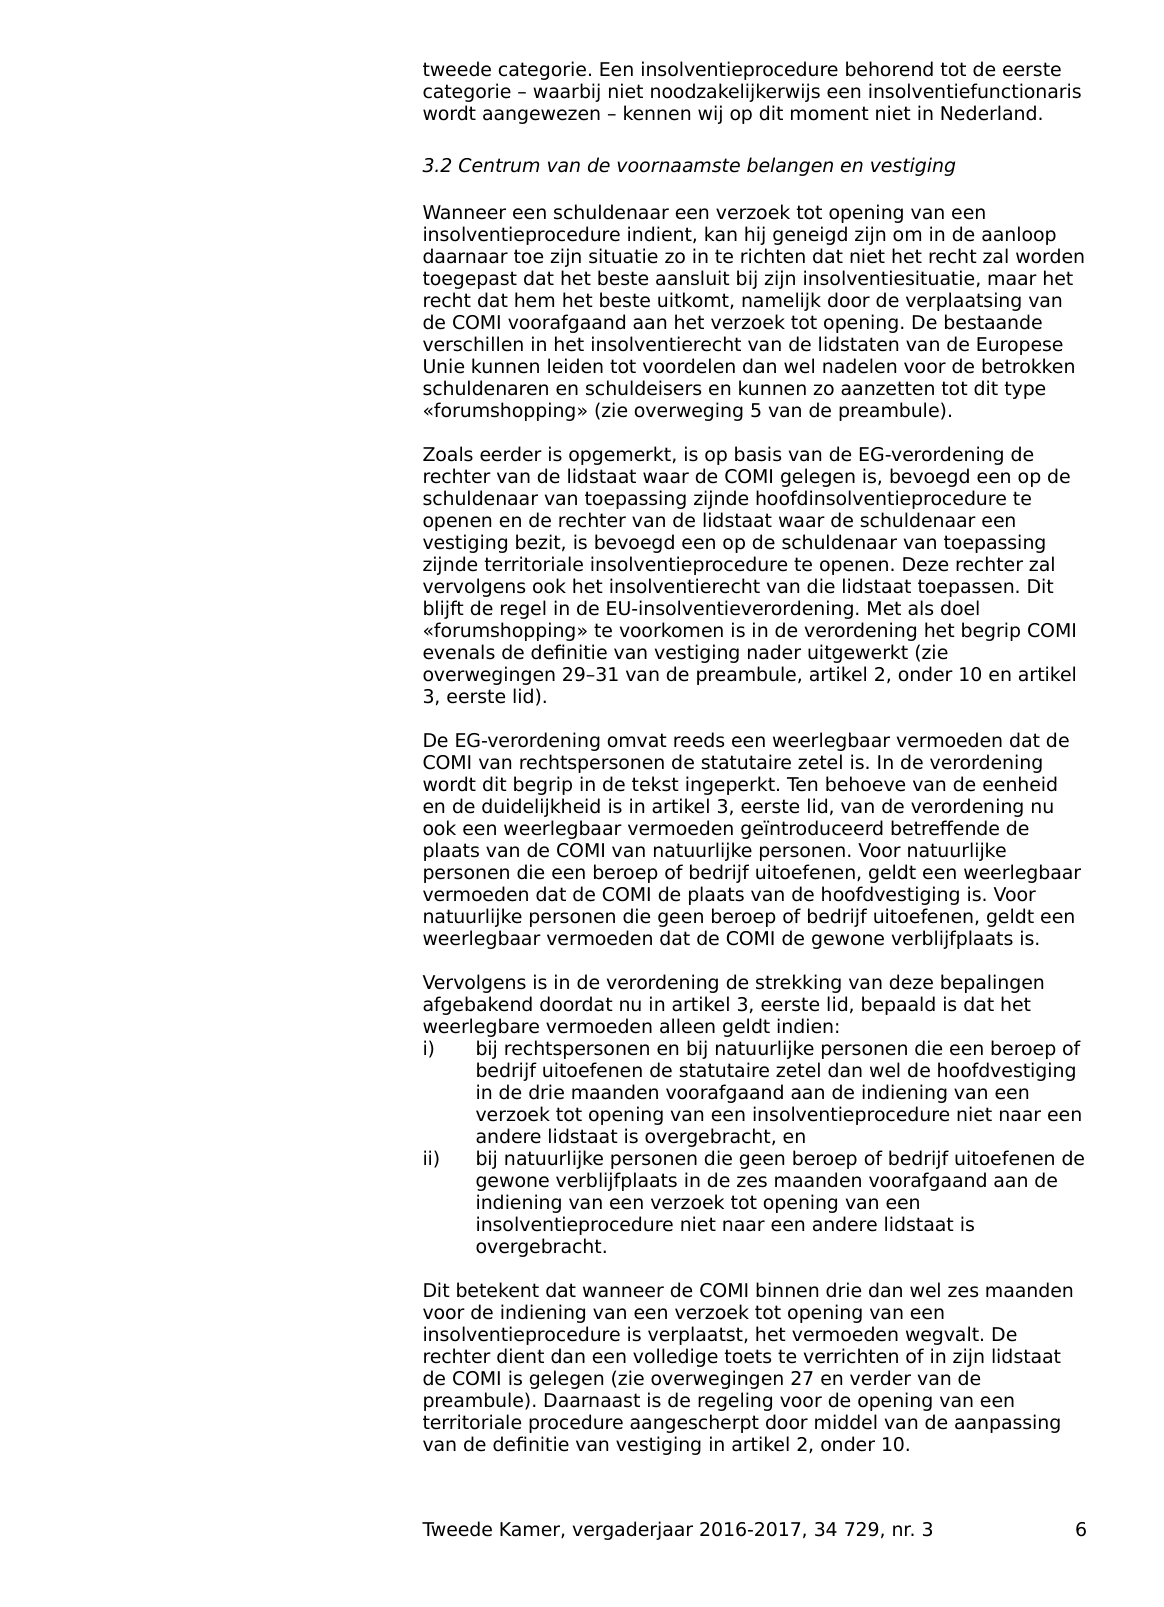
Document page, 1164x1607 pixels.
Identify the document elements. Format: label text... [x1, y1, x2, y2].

subtitle 3.2 Centrum van de voornaamste belangen en vestiging [422, 155, 1087, 177]
text i) bij rechtspersonen en bij natuurlijke personen die een beroep of bedrijf uitoefenen de statutaire zetel dan wel de hoofdvestiging in de drie maanden voorafgaand aan de indiening van een verzoek tot opening van een insolventieprocedure niet naar een andere lidstaat is overgebracht, en [422, 1038, 1087, 1148]
text Dit betekent dat wanneer de COMI binnen drie dan wel zes maanden voor de indiening van een verzoek tot opening van een insolventieprocedure is verplaatst, het vermoeden wegvalt. De rechter dient dan een volledige toets te verrichten of in zijn lidstaat de COMI is gelegen (zie overwegingen 27 en verder van de preambule). Daarnaast is de regeling voor de opening van een territoriale procedure aangescherpt door middel van de aanpassing van de definitie van vestiging in artikel 2, onder 10. [422, 1280, 1087, 1456]
text ii) bij natuurlijke personen die geen beroep of bedrijf uitoefenen de gewone verblijfplaats in de zes maanden voorafgaand aan de indiening van een verzoek tot opening van een insolventieprocedure niet naar een andere lidstaat is overgebracht. [422, 1148, 1087, 1258]
text Wanneer een schuldenaar een verzoek tot opening van een insolventieprocedure indient, kan hij geneigd zijn om in de aanloop daarnaar toe zijn situatie zo in te richten dat niet het recht zal worden toegepast dat het beste aansluit bij zijn insolventiesituatie, maar het recht dat hem het beste uitkomt, namelijk door de verplaatsing van de COMI voorafgaand aan het verzoek tot opening. De bestaande verschillen in het insolventierecht van de lidstaten van de Europese Unie kunnen leiden tot voordelen dan wel nadelen voor de betrokken schuldenaren en schuldeisers en kunnen zo aanzetten tot dit type «forumshopping» (zie overweging 5 van de preambule). [422, 202, 1087, 422]
text tweede categorie. Een insolventieprocedure behorend tot de eerste categorie – waarbij niet noodzakelijkerwijs een insolventiefunctionaris wordt aangewezen – kennen wij op dit moment niet in Nederland. [422, 59, 1087, 125]
text Vervolgens is in de verordening de strekking van deze bepalingen afgebakend doordat nu in artikel 3, eerste lid, bepaald is dat het weerlegbare vermoeden alleen geldt indien: [422, 972, 1087, 1038]
text Zoals eerder is opgemerkt, is op basis van de EG-verordening de rechter van de lidstaat waar de COMI gelegen is, bevoegd een op de schuldenaar van toepassing zijnde hoofdinsolventieprocedure te openen en de rechter van de lidstaat waar de schuldenaar een vestiging bezit, is bevoegd een op de schuldenaar van toepassing zijnde territoriale insolventieprocedure te openen. Deze rechter zal vervolgens ook het insolventierecht van die lidstaat toepassen. Dit blijft de regel in de EU-insolventieverordening. Met als doel «forumshopping» te voorkomen is in de verordening het begrip COMI evenals de definitie van vestiging nader uitgewerkt (zie overwegingen 29–31 van de preambule, artikel 2, onder 10 en artikel 3, eerste lid). [422, 444, 1087, 708]
text De EG-verordening omvat reeds een weerlegbaar vermoeden dat de COMI van rechtspersonen de statutaire zetel is. In de verordening wordt dit begrip in de tekst ingeperkt. Ten behoeve van de eenheid en de duidelijkheid is in artikel 3, eerste lid, van de verordening nu ook een weerlegbaar vermoeden geïntroduceerd betreffende de plaats van de COMI van natuurlijke personen. Voor natuurlijke personen die een beroep of bedrijf uitoefenen, geldt een weerlegbaar vermoeden dat de COMI de plaats van de hoofdvestiging is. Voor natuurlijke personen die geen beroep of bedrijf uitoefenen, geldt een weerlegbaar vermoeden dat de COMI de gewone verblijfplaats is. [422, 730, 1087, 950]
